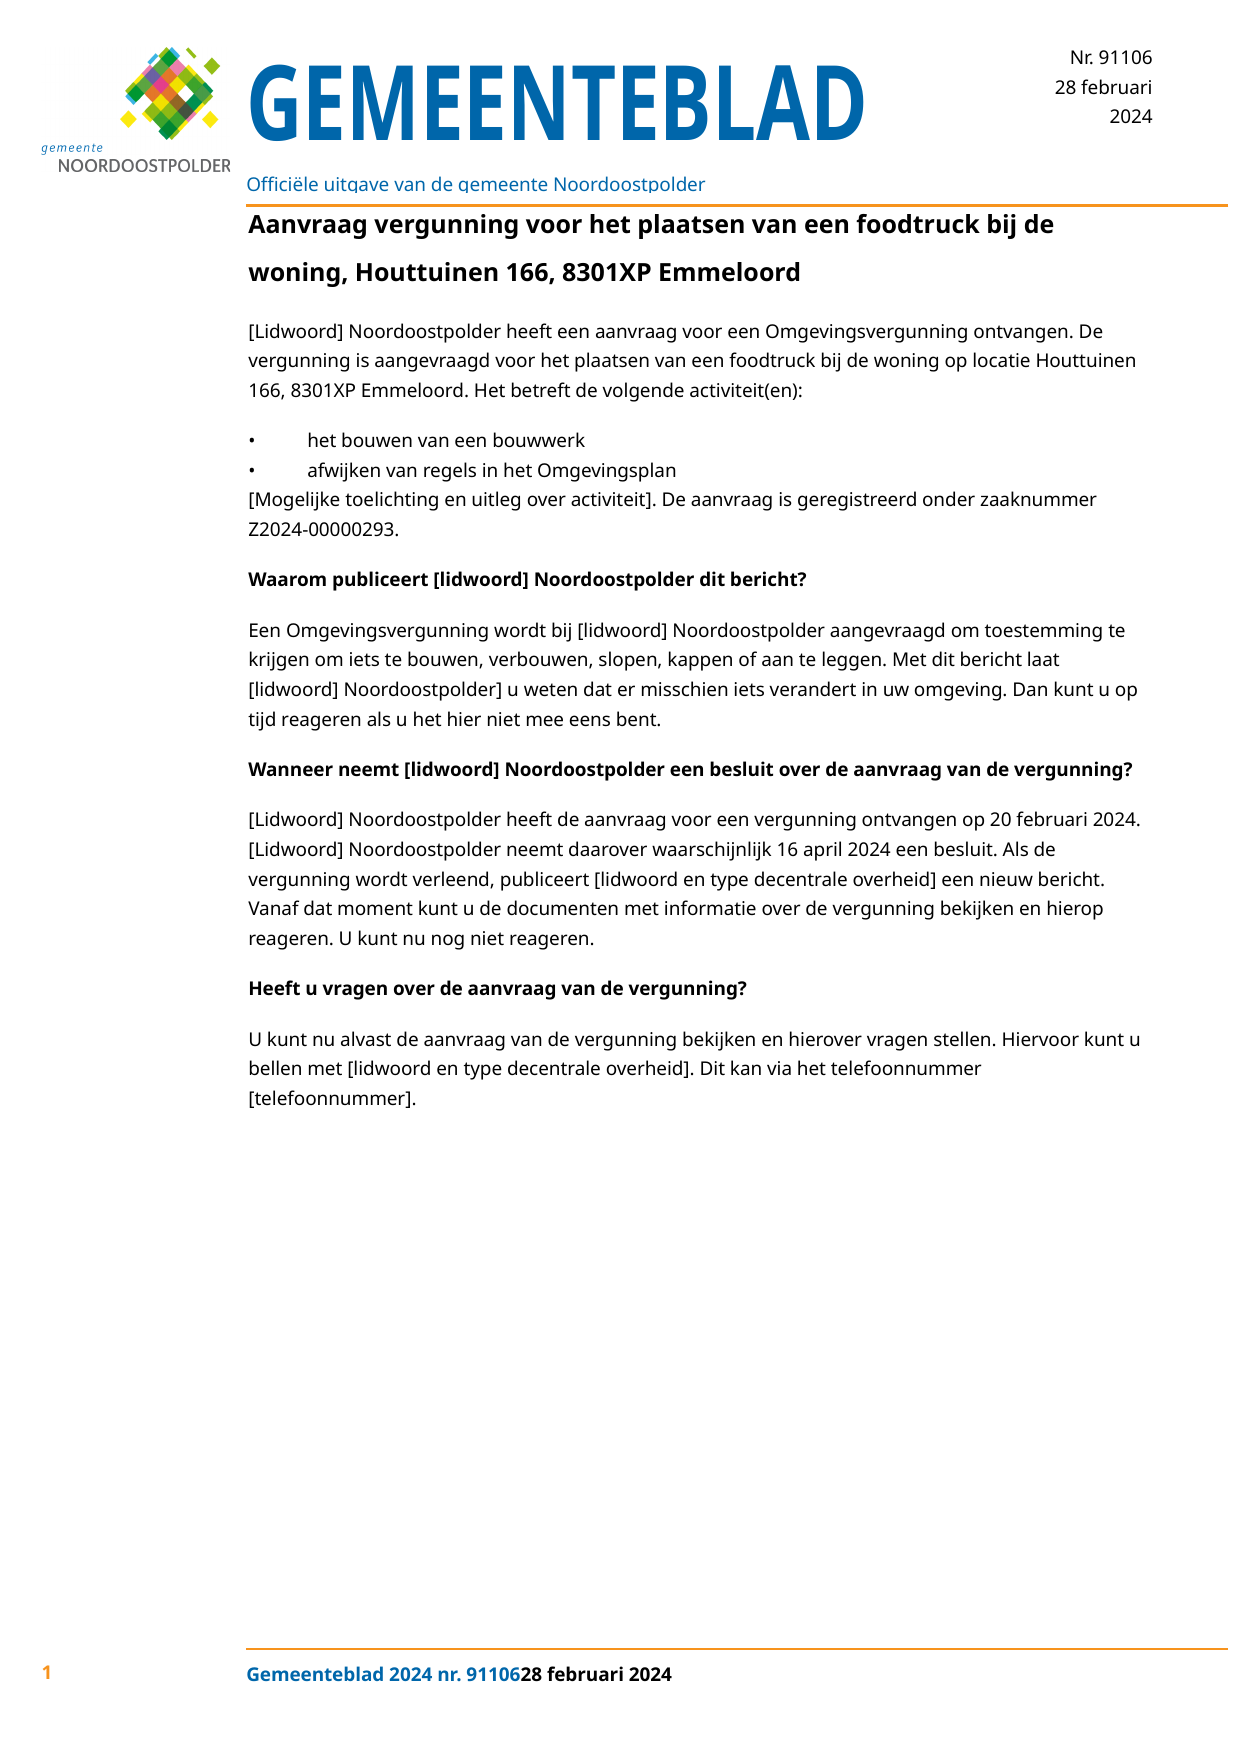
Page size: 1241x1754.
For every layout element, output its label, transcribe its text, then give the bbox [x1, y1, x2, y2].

text [Mogelijke toelichting en uitleg over activiteit]. De aanvraag is geregistreerd onder zaaknummer Z2024-00000293. [248, 487, 1152, 542]
text Wanneer neemt [lidwoord] Noordoostpolder een besluit over de aanvraag van de vergunning? [248, 756, 1152, 782]
text [Lidwoord] Noordoostpolder heeft de aanvraag voor een vergunning ontvangen op 20 februari 2024. [Lidwoord] Noordoostpolder neemt daarover waarschijnlijk 16 april 2024 een besluit. Als de vergunning wordt verleend, publiceert [lidwoord en type decentrale overheid] een nieuw bericht. Vanaf dat moment kunt u de documenten met informatie over de vergunning bekijken en hierop reageren. U kunt nu nog niet reageren. [248, 807, 1152, 951]
list afwijken van regels in het Omgevingsplan [248, 457, 1152, 483]
list het bouwen van een bouwwerk [248, 427, 1152, 453]
picture [41, 47, 231, 172]
text Een Omgevingsvergunning wordt bij [lidwoord] Noordoostpolder aangevraagd om toestemming te krijgen om iets te bouwen, verbouwen, slopen, kappen of aan te leggen. Met dit bericht laat [lidwoord] Noordoostpolder] u weten dat er misschien iets verandert in uw omgeving. Dan kunt u op tijd reageren als u het hier niet mee eens bent. [248, 617, 1152, 732]
text U kunt nu alvast de aanvraag van de vergunning bekijken en hierover vragen stellen. Hiervoor kunt u bellen met [lidwoord en type decentrale overheid]. Dit kan via het telefoonnummer [telefoonnummer]. [248, 1026, 1152, 1111]
text Heeft u vragen over de aanvraag van de vergunning? [248, 975, 1152, 1001]
text [Lidwoord] Noordoostpolder heeft een aanvraag voor een Omgevingsvergunning ontvangen. De vergunning is aangevraagd voor het plaatsen van een foodtruck bij de woning op locatie Houttuinen 166, 8301XP Emmeloord. Het betreft de volgende activiteit(en): [248, 318, 1152, 403]
text Waarom publiceert [lidwoord] Noordoostpolder dit bericht? [248, 567, 1152, 592]
text Aanvraag vergunning voor het plaatsen van een foodtruck bij de woning, Houttuinen 166, 8301XP Emmeloord [248, 207, 1152, 288]
